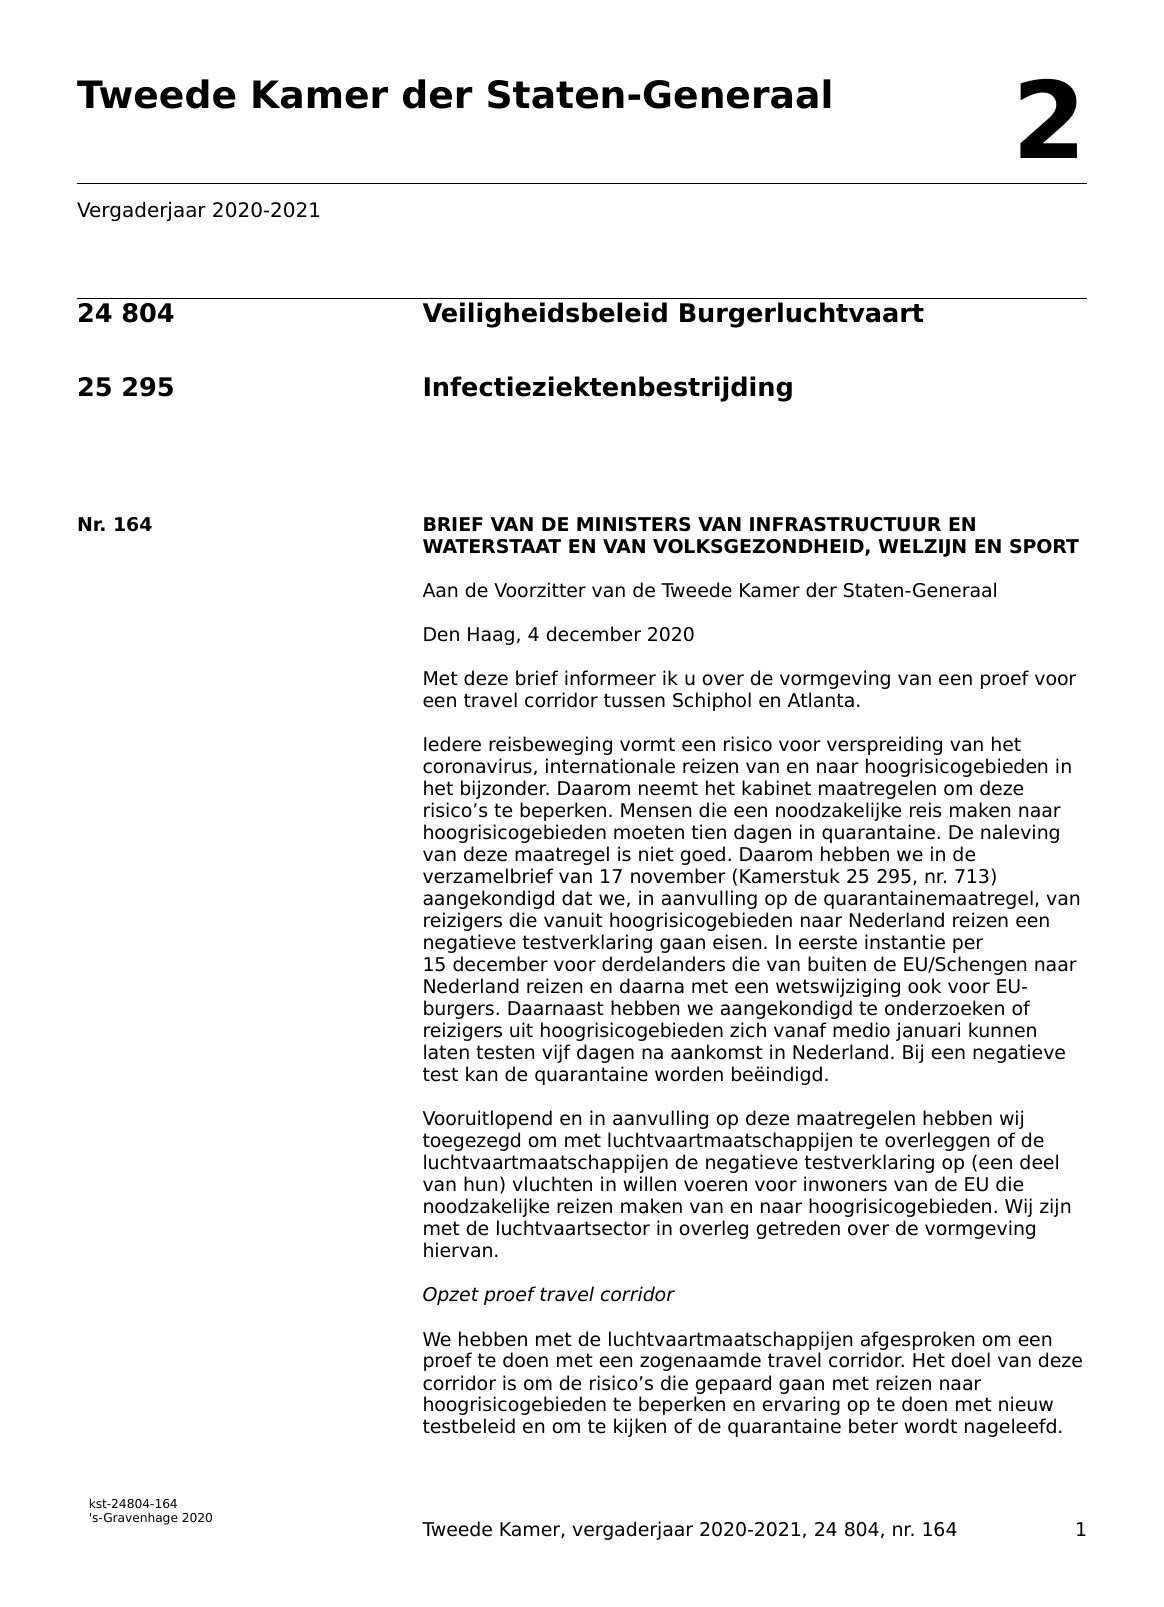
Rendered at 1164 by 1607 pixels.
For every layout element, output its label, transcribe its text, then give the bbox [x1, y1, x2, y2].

text Den Haag, 4 december 2020 [422, 624, 1087, 646]
text Met deze brief informeer ik u over de vormgeving van een proef voor een travel corridor tussen Schiphol en Atlanta. [422, 668, 1087, 712]
subtitle Nr. 164 BRIEF VAN DE MINISTERS VAN INFRASTRUCTUUR EN WATERSTAAT EN VAN VOLKSGEZONDHEID, WELZIJN EN SPORT [77, 514, 1087, 558]
text Vooruitlopend en in aanvulling op deze maatregelen hebben wij toegezegd om met luchtvaartmaatschappijen te overleggen of de luchtvaartmaatschappijen de negatieve testverklaring op (een deel van hun) vluchten in willen voeren voor inwoners van de EU die noodzakelijke reizen maken van en naar hoogrisicogebieden. Wij zijn met de luchtvaartsector in overleg getreden over de vormgeving hiervan. [422, 1108, 1087, 1262]
table_header Tweede Kamer der Staten-Generaal [77, 59, 886, 183]
subtitle 25 295 Infectieziektenbestrijding [77, 373, 1087, 403]
table_header 2 [886, 59, 1087, 183]
text 's-Gravenhage 2020 [88, 1511, 323, 1525]
text Iedere reisbeweging vormt een risico voor verspreiding van het coronavirus, internationale reizen van en naar hoogrisicogebieden in het bijzonder. Daarom neemt het kabinet maatregelen om deze risico’s te beperken. Mensen die een noodzakelijke reis maken naar hoogrisicogebieden moeten tien dagen in quarantaine. De naleving van deze maatregel is niet goed. Daarom hebben we in de verzamelbrief van 17 november (Kamerstuk 25 295, nr. 713) aangekondigd dat we, in aanvulling op de quarantainemaatregel, van reizigers die vanuit hoogrisicogebieden naar Nederland reizen een negatieve testverklaring gaan eisen. In eerste instantie per 15 december voor derdelanders die van buiten de EU/Schengen naar Nederland reizen en daarna met een wetswijziging ook voor EU-burgers. Daarnaast hebben we aangekondigd te onderzoeken of reizigers uit hoogrisicogebieden zich vanaf medio januari kunnen laten testen vijf dagen na aankomst in Nederland. Bij een negatieve test kan de quarantaine worden beëindigd. [422, 734, 1087, 1086]
subtitle 24 804 Veiligheidsbeleid Burgerluchtvaart [77, 299, 1087, 329]
table_cell Vergaderjaar 2020-2021 [77, 184, 1087, 298]
text Aan de Voorzitter van de Tweede Kamer der Staten-Generaal [422, 580, 1087, 602]
text kst-24804-164 [88, 1497, 323, 1511]
text We hebben met de luchtvaartmaatschappijen afgesproken om een proef te doen met een zogenaamde travel corridor. Het doel van deze corridor is om de risico’s die gepaard gaan met reizen naar hoogrisicogebieden te beperken en ervaring op te doen met nieuw testbeleid en om te kijken of de quarantaine beter wordt nageleefd. [422, 1328, 1087, 1438]
subtitle Opzet proef travel corridor [422, 1284, 1087, 1306]
